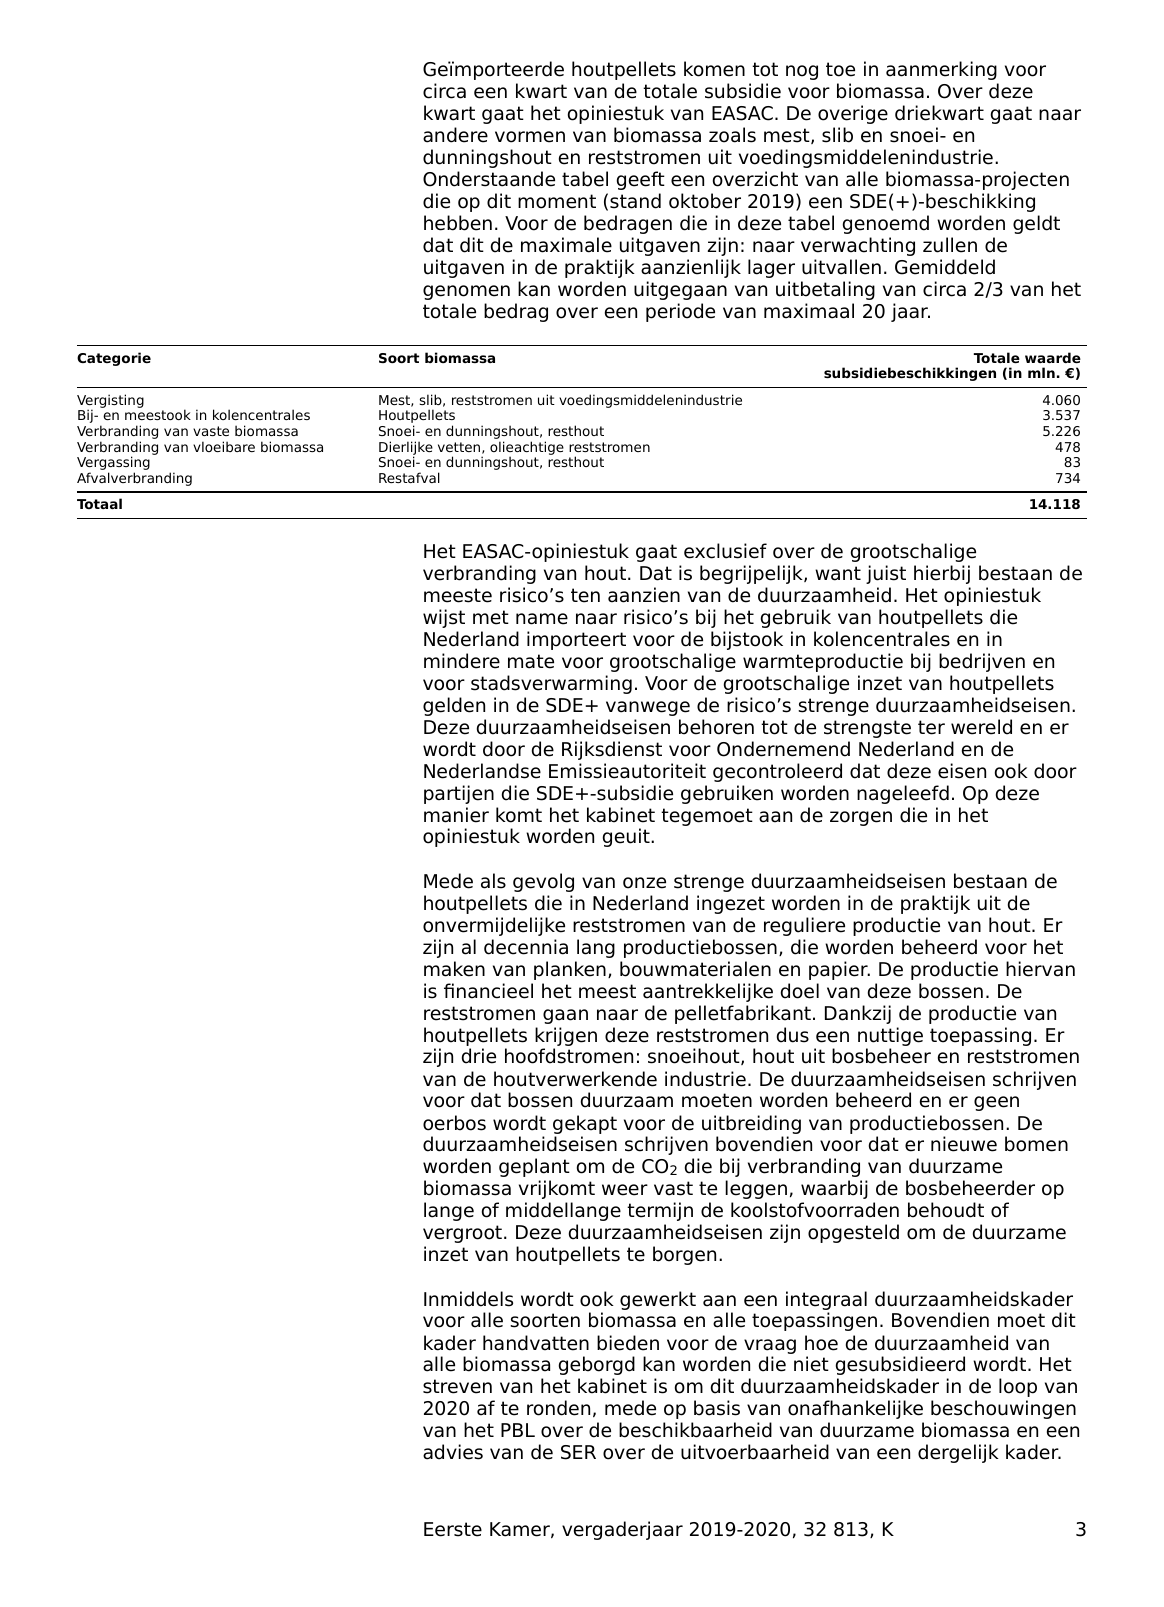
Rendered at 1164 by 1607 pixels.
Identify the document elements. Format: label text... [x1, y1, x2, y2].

text Mede als gevolg van onze strenge duurzaamheidseisen bestaan de houtpellets die in Nederland ingezet worden in de praktijk uit de onvermijdelijke reststromen van de reguliere productie van hout. Er zijn al decennia lang productiebossen, die worden beheerd voor het maken van planken, bouwmaterialen en papier. De productie hiervan is financieel het meest aantrekkelijke doel van deze bossen. De reststromen gaan naar de pelletfabrikant. Dankzij de productie van houtpellets krijgen deze reststromen dus een nuttige toepassing. Er zijn drie hoofdstromen: snoeihout, hout uit bosbeheer en reststromen van de houtverwerkende industrie. De duurzaamheidseisen schrijven voor dat bossen duurzaam moeten worden beheerd en er geen oerbos wordt gekapt voor de uitbreiding van productiebossen. De duurzaamheidseisen schrijven bovendien voor dat er nieuwe bomen worden geplant om de CO2 die bij verbranding van duurzame biomassa vrijkomt weer vast te leggen, waarbij de bosbeheerder op lange of middellange termijn de koolstofvoorraden behoudt of vergroot. Deze duurzaamheidseisen zijn opgesteld om de duurzame inzet van houtpellets te borgen. [422, 871, 1087, 1266]
table_cell 3.537 [791, 408, 1087, 424]
table_cell 83 [791, 455, 1087, 471]
table_cell Restafval [372, 471, 791, 491]
table_cell [372, 493, 791, 517]
table_cell Snoei- en dunningshout, resthout [372, 455, 791, 471]
table_header Soort biomassa [372, 346, 791, 387]
table_header Totale waarde subsidiebeschikkingen (in mln. €) [791, 346, 1087, 387]
table_cell Snoei- en dunningshout, resthout [372, 424, 791, 439]
table_cell Totaal [77, 493, 372, 517]
table_cell Verbranding van vaste biomassa [77, 424, 372, 439]
table_cell Afvalverbranding [77, 471, 372, 491]
text Inmiddels wordt ook gewerkt aan een integraal duurzaamheidskader voor alle soorten biomassa en alle toepassingen. Bovendien moet dit kader handvatten bieden voor de vraag hoe de duurzaamheid van alle biomassa geborgd kan worden die niet gesubsidieerd wordt. Het streven van het kabinet is om dit duurzaamheidskader in de loop van 2020 af te ronden, mede op basis van onafhankelijke beschouwingen van het PBL over de beschikbaarheid van duurzame biomassa en een advies van de SER over de uitvoerbaarheid van een dergelijk kader. [422, 1288, 1087, 1464]
table_cell Mest, slib, reststromen uit voedingsmiddelenindustrie [372, 388, 791, 408]
table_cell Vergisting [77, 388, 372, 408]
table_cell 5.226 [791, 424, 1087, 439]
table_cell 14.118 [791, 493, 1087, 517]
table_header Categorie [77, 346, 372, 387]
table_cell Dierlijke vetten, olieachtige reststromen [372, 440, 791, 455]
table_cell Houtpellets [372, 408, 791, 424]
table_cell Verbranding van vloeibare biomassa [77, 440, 372, 455]
text Het EASAC-opiniestuk gaat exclusief over de grootschalige verbranding van hout. Dat is begrijpelijk, want juist hierbij bestaan de meeste risico’s ten aanzien van de duurzaamheid. Het opiniestuk wijst met name naar risico’s bij het gebruik van houtpellets die Nederland importeert voor de bijstook in kolencentrales en in mindere mate voor grootschalige warmteproductie bij bedrijven en voor stadsverwarming. Voor de grootschalige inzet van houtpellets gelden in de SDE+ vanwege de risico’s strenge duurzaamheidseisen. Deze duurzaamheidseisen behoren tot de strengste ter wereld en er wordt door de Rijksdienst voor Ondernemend Nederland en de Nederlandse Emissieautoriteit gecontroleerd dat deze eisen ook door partijen die SDE+-subsidie gebruiken worden nageleefd. Op deze manier komt het kabinet tegemoet aan de zorgen die in het opiniestuk worden geuit. [422, 541, 1087, 848]
table_cell 4.060 [791, 388, 1087, 408]
table_cell 734 [791, 471, 1087, 491]
table_cell Vergassing [77, 455, 372, 471]
table_cell 478 [791, 440, 1087, 455]
table_cell Bij- en meestook in kolencentrales [77, 408, 372, 424]
text Geïmporteerde houtpellets komen tot nog toe in aanmerking voor circa een kwart van de totale subsidie voor biomassa. Over deze kwart gaat het opiniestuk van EASAC. De overige driekwart gaat naar andere vormen van biomassa zoals mest, slib en snoei- en dunningshout en reststromen uit voedingsmiddelenindustrie. Onderstaande tabel geeft een overzicht van alle biomassa-projecten die op dit moment (stand oktober 2019) een SDE(+)-beschikking hebben. Voor de bedragen die in deze tabel genoemd worden geldt dat dit de maximale uitgaven zijn: naar verwachting zullen de uitgaven in de praktijk aanzienlijk lager uitvallen. Gemiddeld genomen kan worden uitgegaan van uitbetaling van circa 2/3 van het totale bedrag over een periode van maximaal 20 jaar. [422, 59, 1087, 323]
